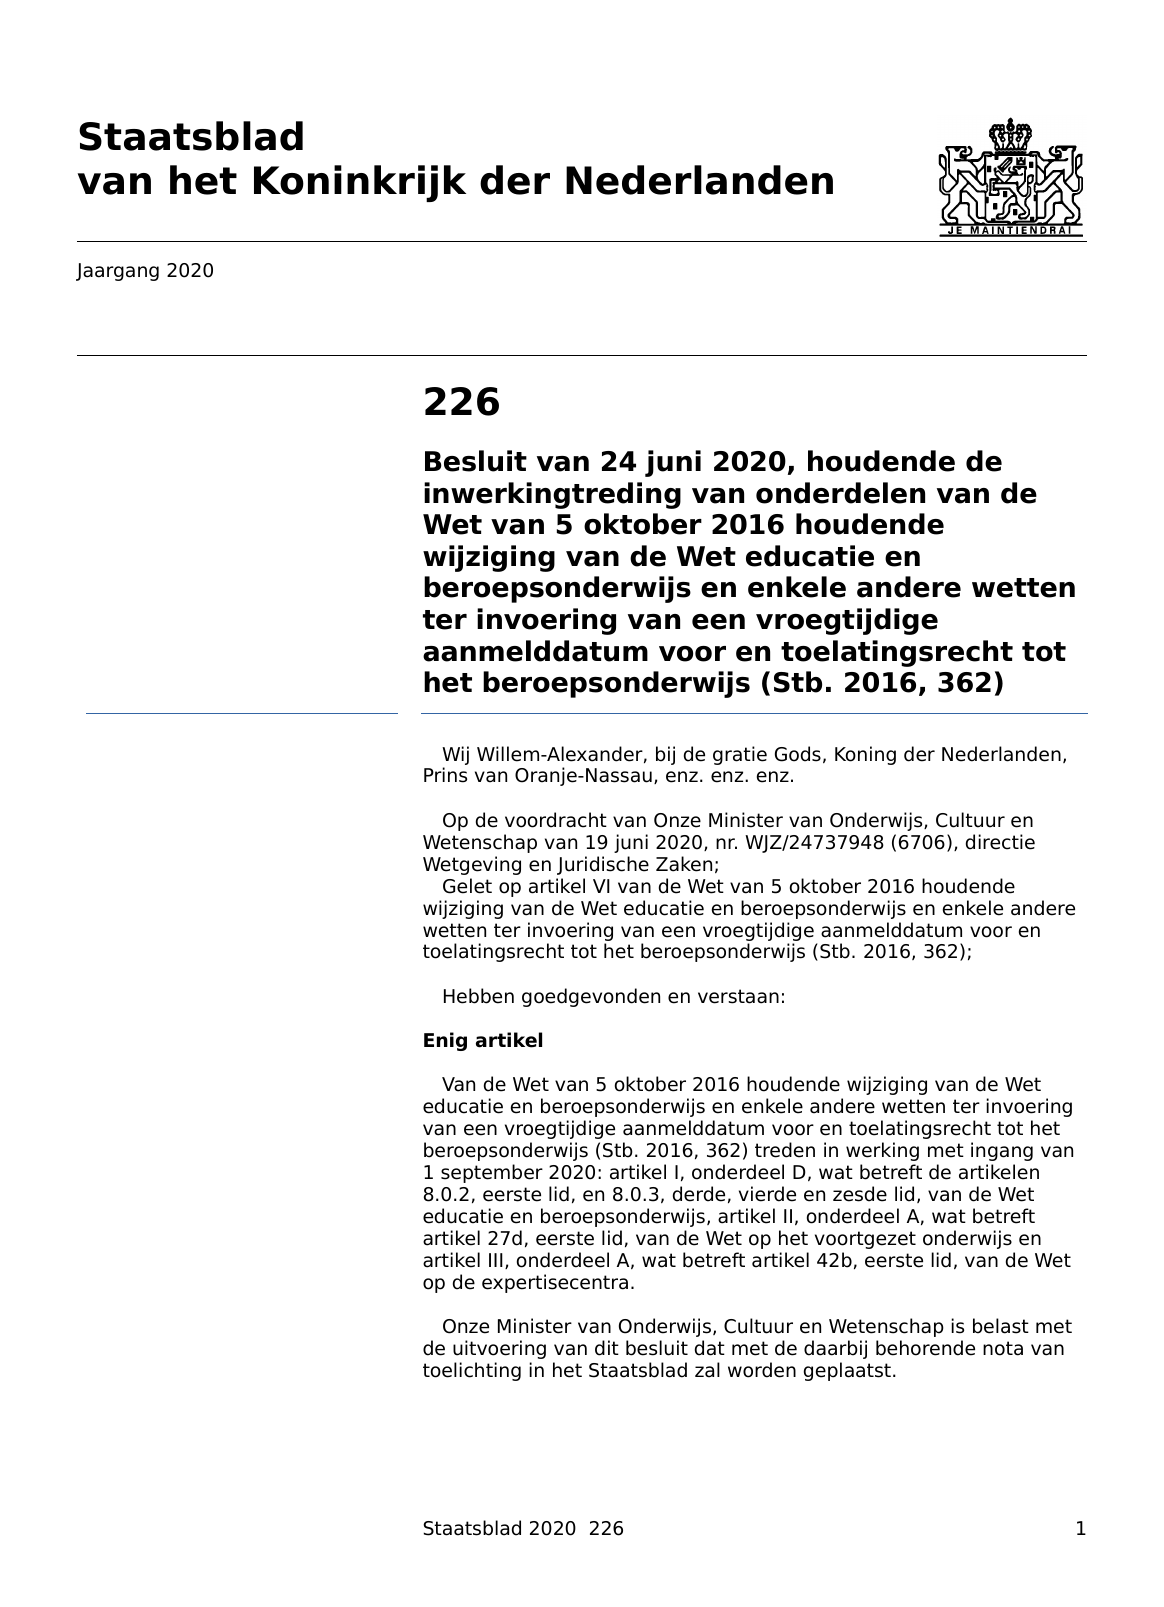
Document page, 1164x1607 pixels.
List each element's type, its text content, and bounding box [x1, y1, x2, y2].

subtitle Enig artikel [422, 1030, 1087, 1052]
text Besluit van 24 juni 2020, houdende de inwerkingtreding van onderdelen van de Wet van 5 oktober 2016 houdende wijziging van de Wet educatie en beroepsonderwijs en enkele andere wetten ter invoering van een vroegtijdige aanmelddatum voor en toelatingsrecht tot het beroepsonderwijs (Stb. 2016, 362) [422, 447, 1087, 699]
picture [936, 115, 1087, 240]
text Op de voordracht van Onze Minister van Onderwijs, Cultuur en Wetenschap van 19 juni 2020, nr. WJZ/24737948 (6706), directie Wetgeving en Juridische Zaken; [422, 809, 1087, 876]
table_header [886, 100, 1087, 241]
table_header Staatsblad van het Koninkrijk der Nederlanden [77, 100, 886, 241]
text Onze Minister van Onderwijs, Cultuur en Wetenschap is belast met de uitvoering van dit besluit dat met de daarbij behorende nota van toelichting in het Staatsblad zal worden geplaatst. [422, 1316, 1087, 1382]
text Van de Wet van 5 oktober 2016 houdende wijziging van de Wet educatie en beroepsonderwijs en enkele andere wetten ter invoering van een vroegtijdige aanmelddatum voor en toelatingsrecht tot het beroepsonderwijs (Stb. 2016, 362) treden in werking met ingang van 1 september 2020: artikel I, onderdeel D, wat betreft de artikelen 8.0.2, eerste lid, en 8.0.3, derde, vierde en zesde lid, van de Wet educatie en beroepsonderwijs, artikel II, onderdeel A, wat betreft artikel 27d, eerste lid, van de Wet op het voortgezet onderwijs en artikel III, onderdeel A, wat betreft artikel 42b, eerste lid, van de Wet op de expertisecentra. [422, 1074, 1087, 1294]
text Wij Willem-Alexander, bij de gratie Gods, Koning der Nederlanden, Prins van Oranje-Nassau, enz. enz. enz. [422, 743, 1087, 787]
table_cell Jaargang 2020 [77, 242, 1087, 355]
subtitle 226 [422, 381, 1087, 424]
text Gelet op artikel VI van de Wet van 5 oktober 2016 houdende wijziging van de Wet educatie en beroepsonderwijs en enkele andere wetten ter invoering van een vroegtijdige aanmelddatum voor en toelatingsrecht tot het beroepsonderwijs (Stb. 2016, 362); [422, 876, 1087, 963]
text Hebben goedgevonden en verstaan: [422, 986, 1087, 1008]
